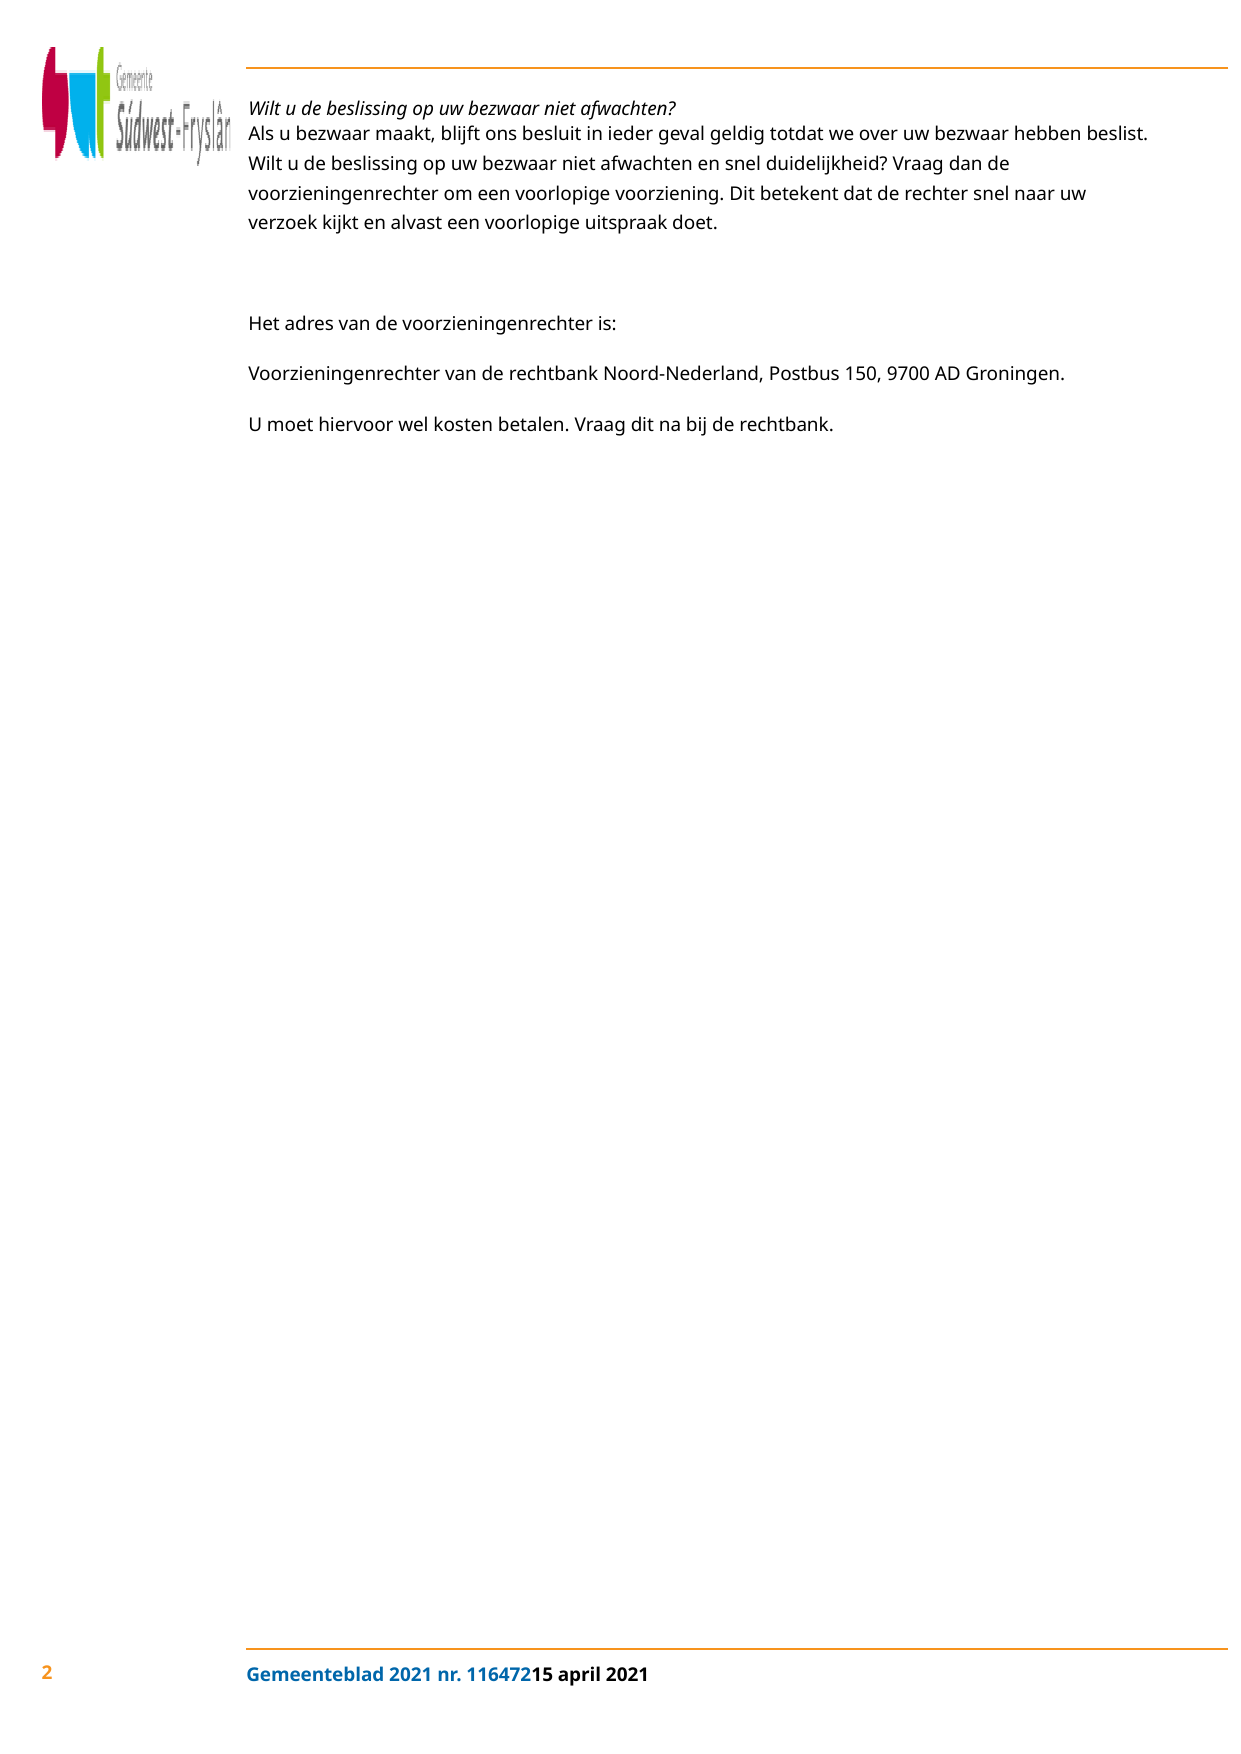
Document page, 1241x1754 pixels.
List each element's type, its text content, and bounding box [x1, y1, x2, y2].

text U moet hiervoor wel kosten betalen. Vraag dit na bij de rechtbank. [248, 411, 1152, 437]
picture [41, 47, 231, 172]
text Als u bezwaar maakt, blijft ons besluit in ieder geval geldig totdat we over uw bezwaar hebben beslist. Wilt u de beslissing op uw bezwaar niet afwachten en snel duidelijkheid? Vraag dan de voorzieningenrechter om een voorlopige voorziening. Dit betekent dat de rechter snel naar uw verzoek kijkt en alvast een voorlopige uitspraak doet. [248, 121, 1152, 235]
text Wilt u de beslissing op uw bezwaar niet afwachten? [248, 95, 1152, 121]
text Voorzieningenrechter van de rechtbank Noord-Nederland, Postbus 150, 9700 AD Groningen. [248, 361, 1152, 386]
text Het adres van de voorzieningenrechter is: [248, 310, 1152, 336]
